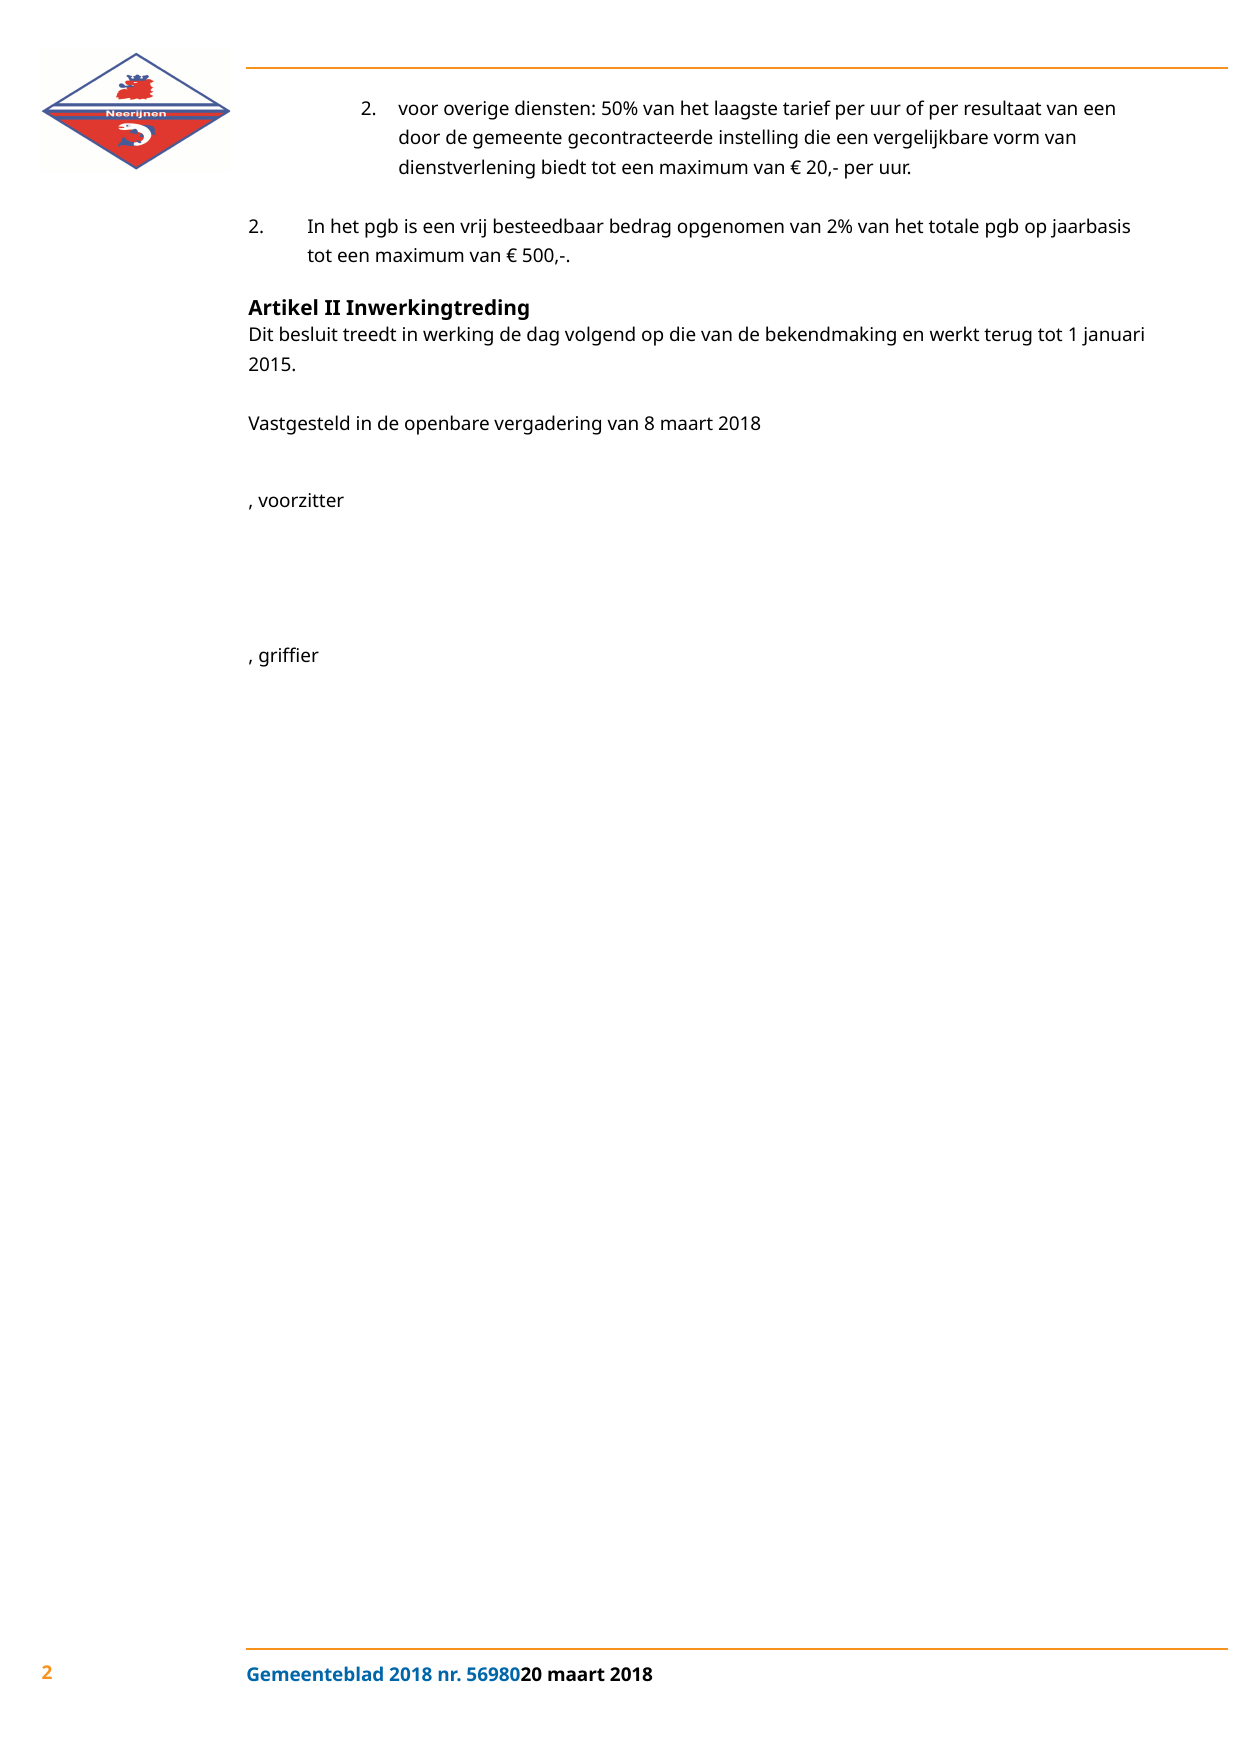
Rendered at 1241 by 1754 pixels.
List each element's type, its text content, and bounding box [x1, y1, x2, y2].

text Dit besluit treedt in werking de dag volgend op die van de bekendmaking en werkt terug tot 1 januari 2015. [248, 322, 1152, 377]
text , griffier [248, 642, 1152, 668]
text , voorzitter [248, 487, 1152, 513]
text Vastgesteld in de openbare vergadering van 8 maart 2018 [248, 410, 1152, 436]
list In het pgb is een vrij besteedbaar bedrag opgenomen van 2% van het totale pgb op jaarbasis tot een maximum van € 500,-. [248, 213, 1152, 268]
picture [41, 47, 231, 172]
text Artikel II Inwerkingtreding [248, 293, 1152, 322]
list voor overige diensten: 50% van het laagste tarief per uur of per resultaat van een door de gemeente gecontracteerde instelling die een vergelijkbare vorm van dienstverlening biedt tot een maximum van € 20,- per uur. [361, 95, 1152, 180]
